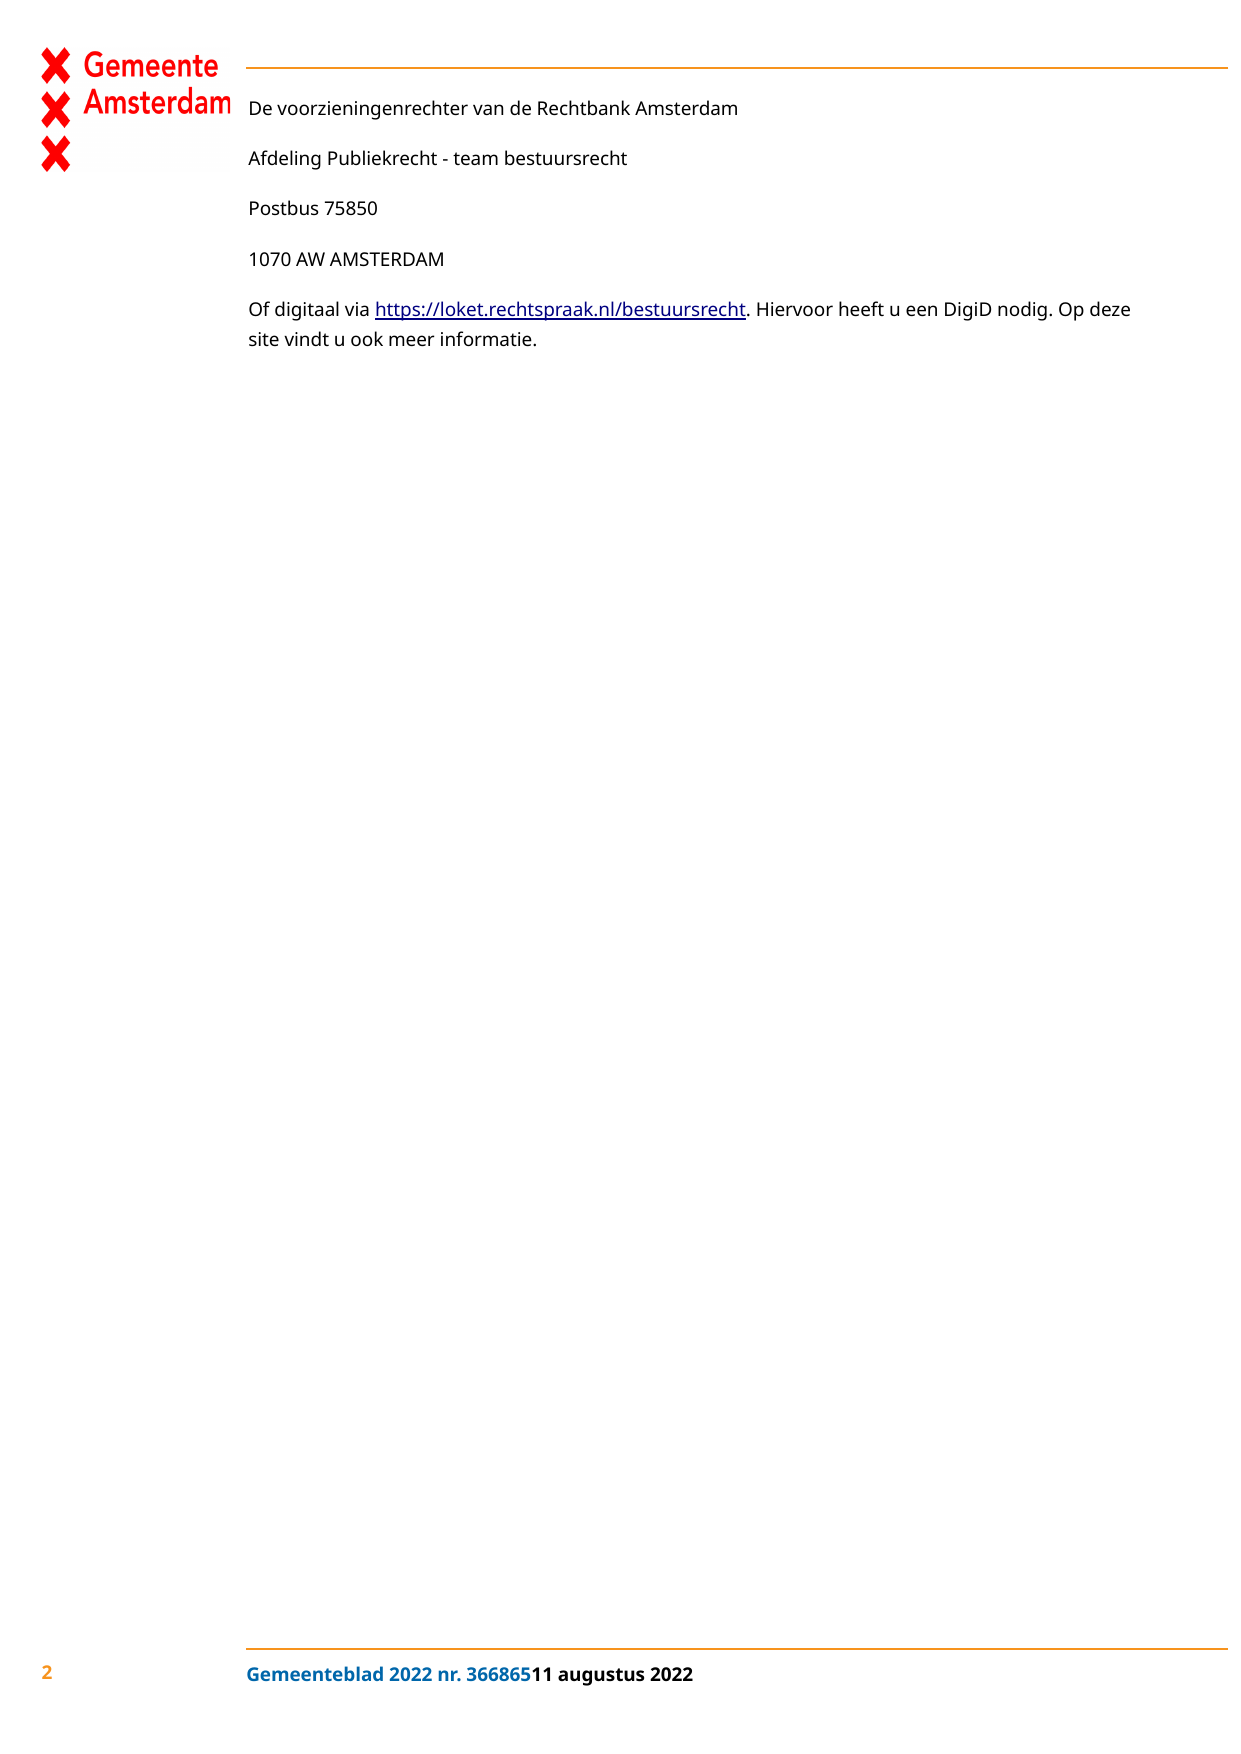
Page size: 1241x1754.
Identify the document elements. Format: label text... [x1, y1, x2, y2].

text De voorzieningenrechter van de Rechtbank Amsterdam [248, 95, 1152, 121]
text Afdeling Publiekrecht - team bestuursrecht [248, 145, 1152, 171]
picture [41, 47, 231, 172]
text Of digitaal via https://loket.rechtspraak.nl/bestuursrecht. Hiervoor heeft u een DigiD nodig. Op deze site vindt u ook meer informatie. [248, 296, 1152, 352]
text 1070 AW AMSTERDAM [248, 246, 1152, 272]
text Postbus 75850 [248, 196, 1152, 221]
